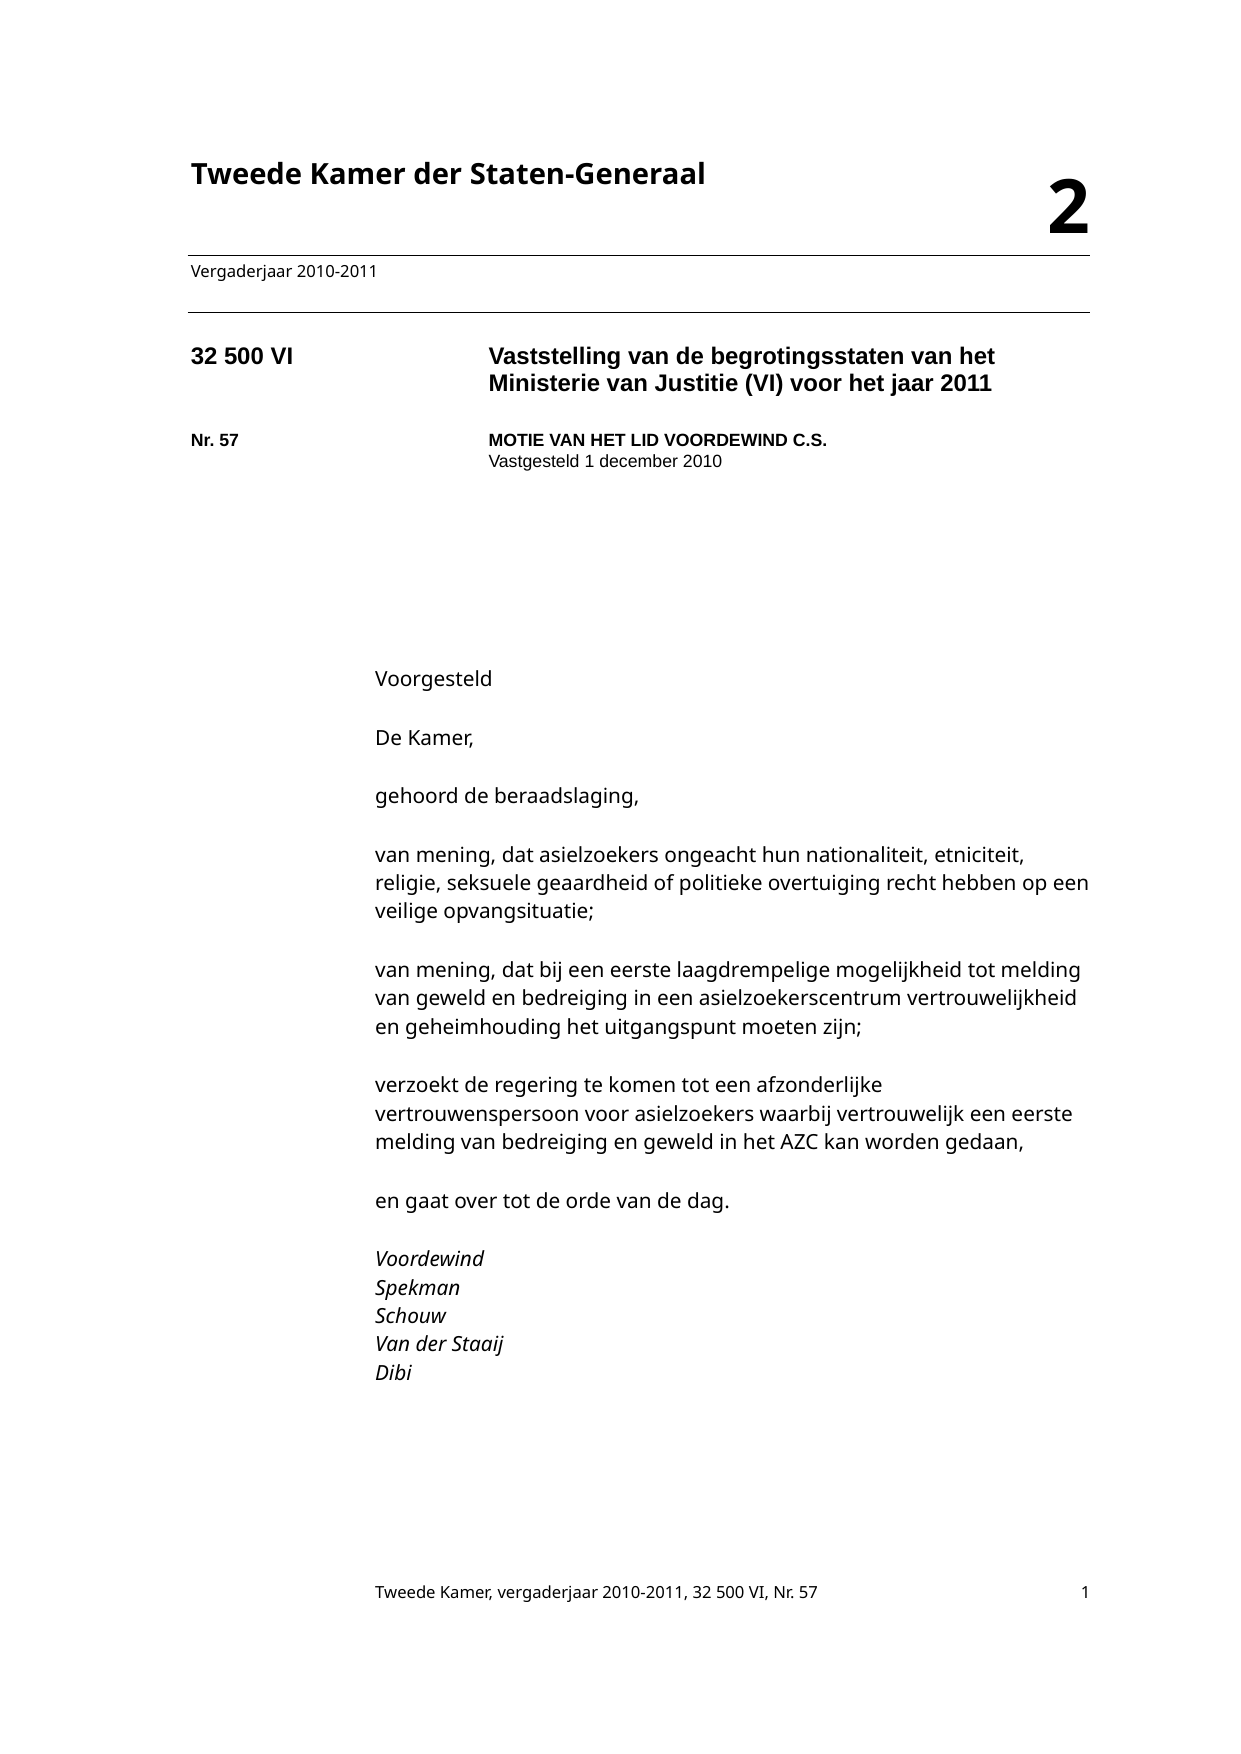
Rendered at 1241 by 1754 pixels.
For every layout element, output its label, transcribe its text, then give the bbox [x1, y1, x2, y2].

table_cell Nr. 57 [188, 427, 485, 546]
text van mening, dat asielzoekers ongeacht hun nationaliteit, etniciteit, religie, seksuele geaardheid of politieke overtuiging recht hebben op een veilige opvangsituatie; [375, 840, 1090, 925]
text van mening, dat bij een eerste laagdrempelige mogelijkheid tot melding van geweld en bedreiging in een asielzoekerscentrum vertrouwelijkheid en geheimhouding het uitgangspunt moeten zijn; [375, 955, 1090, 1040]
table_cell MOTIE VAN HET LID VOORDEWIND C.S. Vastgesteld 1 december 2010 [485, 427, 1090, 546]
text gehoord de beraadslaging, [375, 781, 1090, 810]
text Spekman [375, 1273, 1090, 1301]
table_header Tweede Kamer der Staten-Generaal [188, 150, 909, 255]
text Voordewind [375, 1244, 1090, 1273]
table_cell [188, 313, 485, 339]
table_cell Vergaderjaar 2010-2011 [188, 256, 485, 312]
text Van der Staaij [375, 1329, 1090, 1358]
table_cell [485, 256, 1090, 312]
text en gaat over tot de orde van de dag. [375, 1186, 1090, 1214]
table_cell Vaststelling van de begrotingsstaten van het Ministerie van Justitie (VI) voor het jaar 2011 [485, 339, 1090, 427]
text De Kamer, [375, 723, 1090, 751]
table_cell [485, 313, 1090, 339]
text verzoekt de regering te komen tot een afzonderlijke vertrouwenspersoon voor asielzoekers waarbij vertrouwelijk een eerste melding van bedreiging en geweld in het AZC kan worden gedaan, [375, 1070, 1090, 1156]
text Voorgesteld [375, 664, 1090, 693]
table_cell 32 500 VI [188, 339, 485, 427]
table_header 2 [910, 150, 1090, 255]
text Dibi [375, 1358, 1090, 1386]
text Schouw [375, 1301, 1090, 1329]
